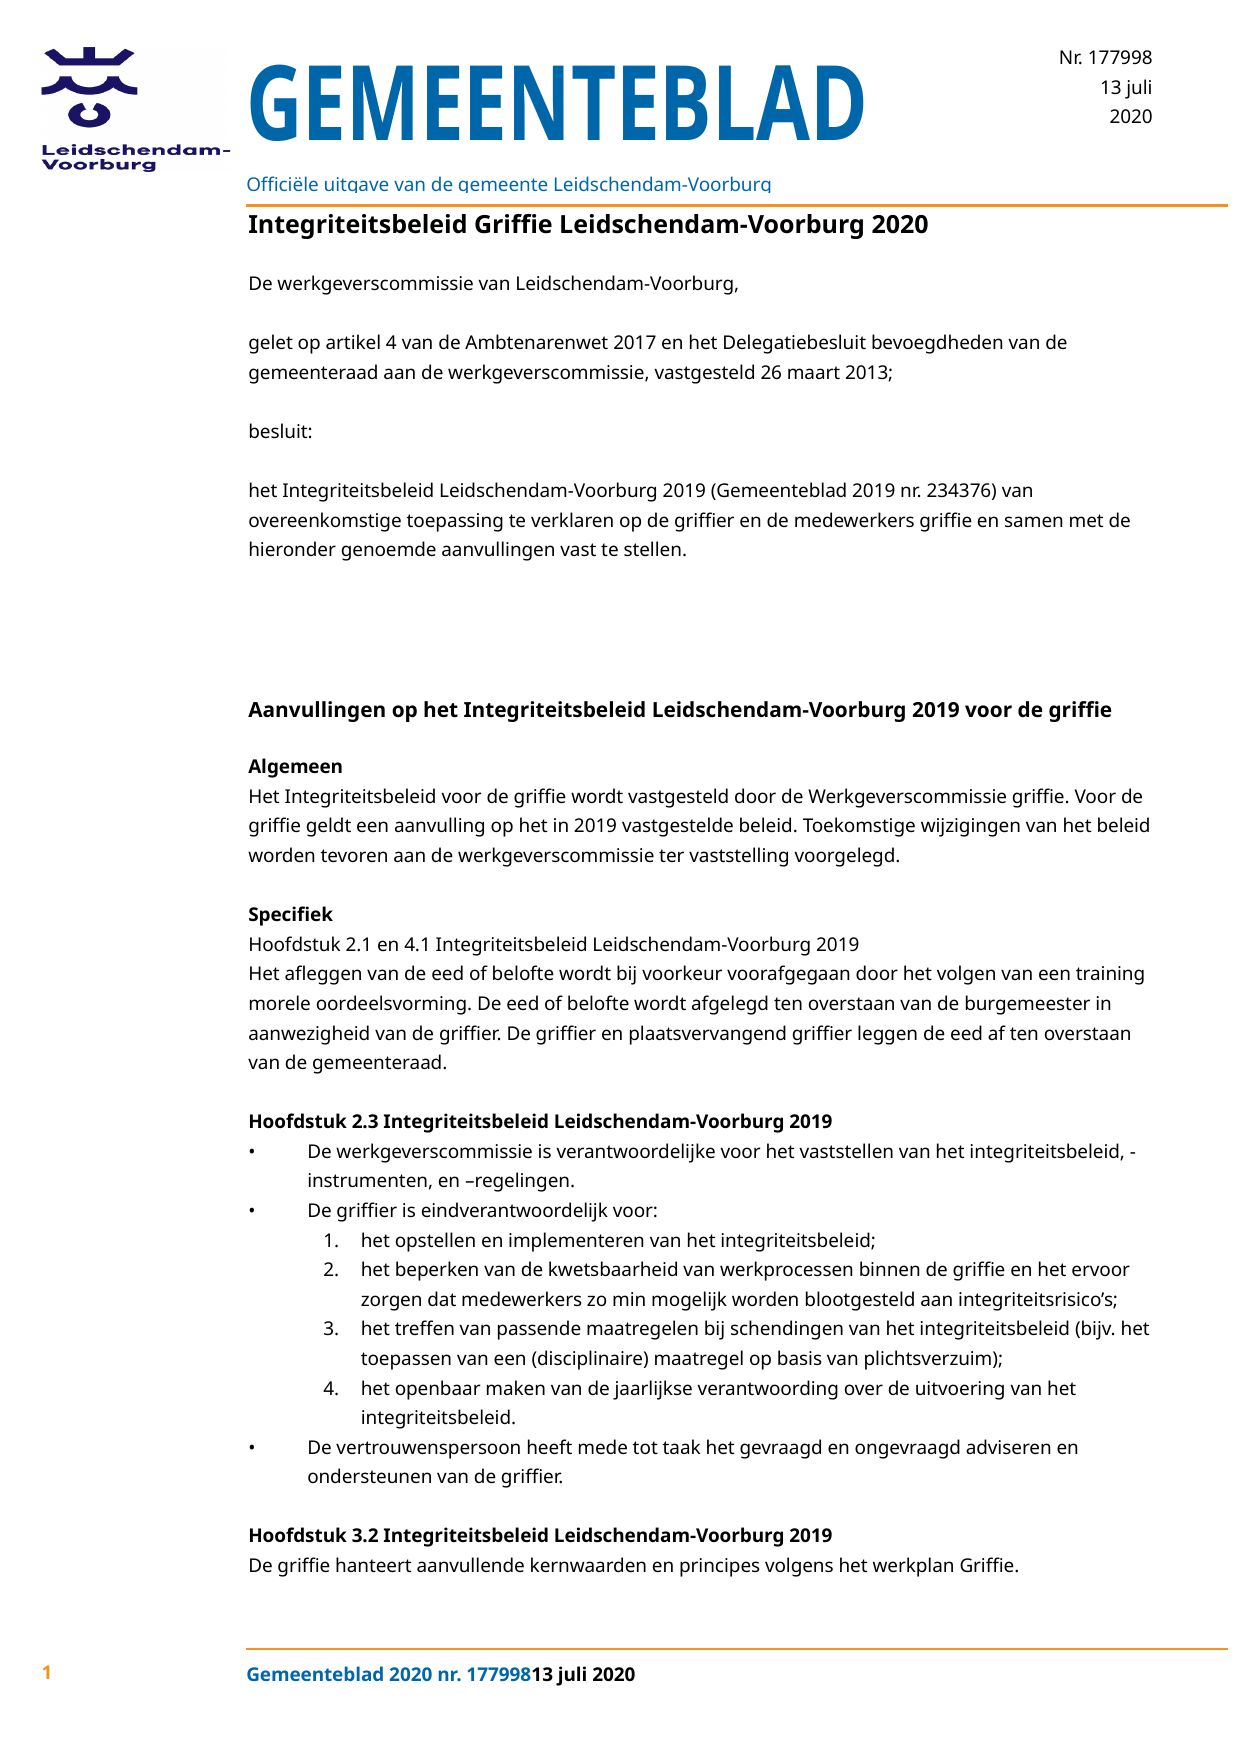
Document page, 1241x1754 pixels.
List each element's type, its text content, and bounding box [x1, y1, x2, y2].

text De werkgeverscommissie van Leidschendam-Voorburg, [248, 270, 1152, 296]
picture [41, 47, 231, 172]
text Het afleggen van de eed of belofte wordt bij voorkeur voorafgegaan door het volgen van een training morele oordeelsvorming. De eed of belofte wordt afgelegd ten overstaan van de burgemeester in aanwezigheid van de griffier. De griffier en plaatsvervangend griffier leggen de eed af ten overstaan van de gemeenteraad. [248, 961, 1152, 1075]
text Integriteitsbeleid Griffie Leidschendam-Voorburg 2020 [248, 207, 1152, 241]
text Hoofdstuk 2.3 Integriteitsbeleid Leidschendam-Voorburg 2019 [248, 1108, 1152, 1134]
list het treffen van passende maatregelen bij schendingen van het integriteitsbeleid (bijv. het toepassen van een (disciplinaire) maatregel op basis van plichtsverzuim); [323, 1316, 1152, 1371]
list het openbaar maken van de jaarlijkse verantwoording over de uitvoering van het integriteitsbeleid. [323, 1375, 1152, 1430]
text het Integriteitsbeleid Leidschendam-Voorburg 2019 (Gemeenteblad 2019 nr. 234376) van overeenkomstige toepassing te verklaren op de griffier en de medewerkers griffie en samen met de hieronder genoemde aanvullingen vast te stellen. [248, 477, 1152, 562]
text gelet op artikel 4 van de Ambtenarenwet 2017 en het Delegatiebesluit bevoegdheden van de gemeenteraad aan de werkgeverscommissie, vastgesteld 26 maart 2013; [248, 329, 1152, 385]
text besluit: [248, 418, 1152, 444]
text Algemeen [248, 753, 1152, 779]
text Hoofdstuk 3.2 Integriteitsbeleid Leidschendam-Voorburg 2019 [248, 1523, 1152, 1548]
list De griffier is eindverantwoordelijk voor: [248, 1197, 1152, 1223]
text Het Integriteitsbeleid voor de griffie wordt vastgesteld door de Werkgeverscommissie griffie. Voor de griffie geldt een aanvulling op het in 2019 vastgestelde beleid. Toekomstige wijzigingen van het beleid worden tevoren aan de werkgeverscommissie ter vaststelling voorgelegd. [248, 783, 1152, 868]
text Hoofdstuk 2.1 en 4.1 Integriteitsbeleid Leidschendam-Voorburg 2019 [248, 931, 1152, 957]
text Specifiek [248, 901, 1152, 927]
list het opstellen en implementeren van het integriteitsbeleid; [323, 1227, 1152, 1252]
list De werkgeverscommissie is verantwoordelijke voor het vaststellen van het integriteitsbeleid, - instrumenten, en –regelingen. [248, 1138, 1152, 1193]
list het beperken van de kwetsbaarheid van werkprocessen binnen de griffie en het ervoor zorgen dat medewerkers zo min mogelijk worden blootgesteld aan integriteitsrisico’s; [323, 1256, 1152, 1312]
text Aanvullingen op het Integriteitsbeleid Leidschendam-Voorburg 2019 voor de griffie [248, 695, 1152, 724]
text De griffie hanteert aanvullende kernwaarden en principes volgens het werkplan Griffie. [248, 1552, 1152, 1578]
list De vertrouwenspersoon heeft mede tot taak het gevraagd en ongevraagd adviseren en ondersteunen van de griffier. [248, 1434, 1152, 1489]
